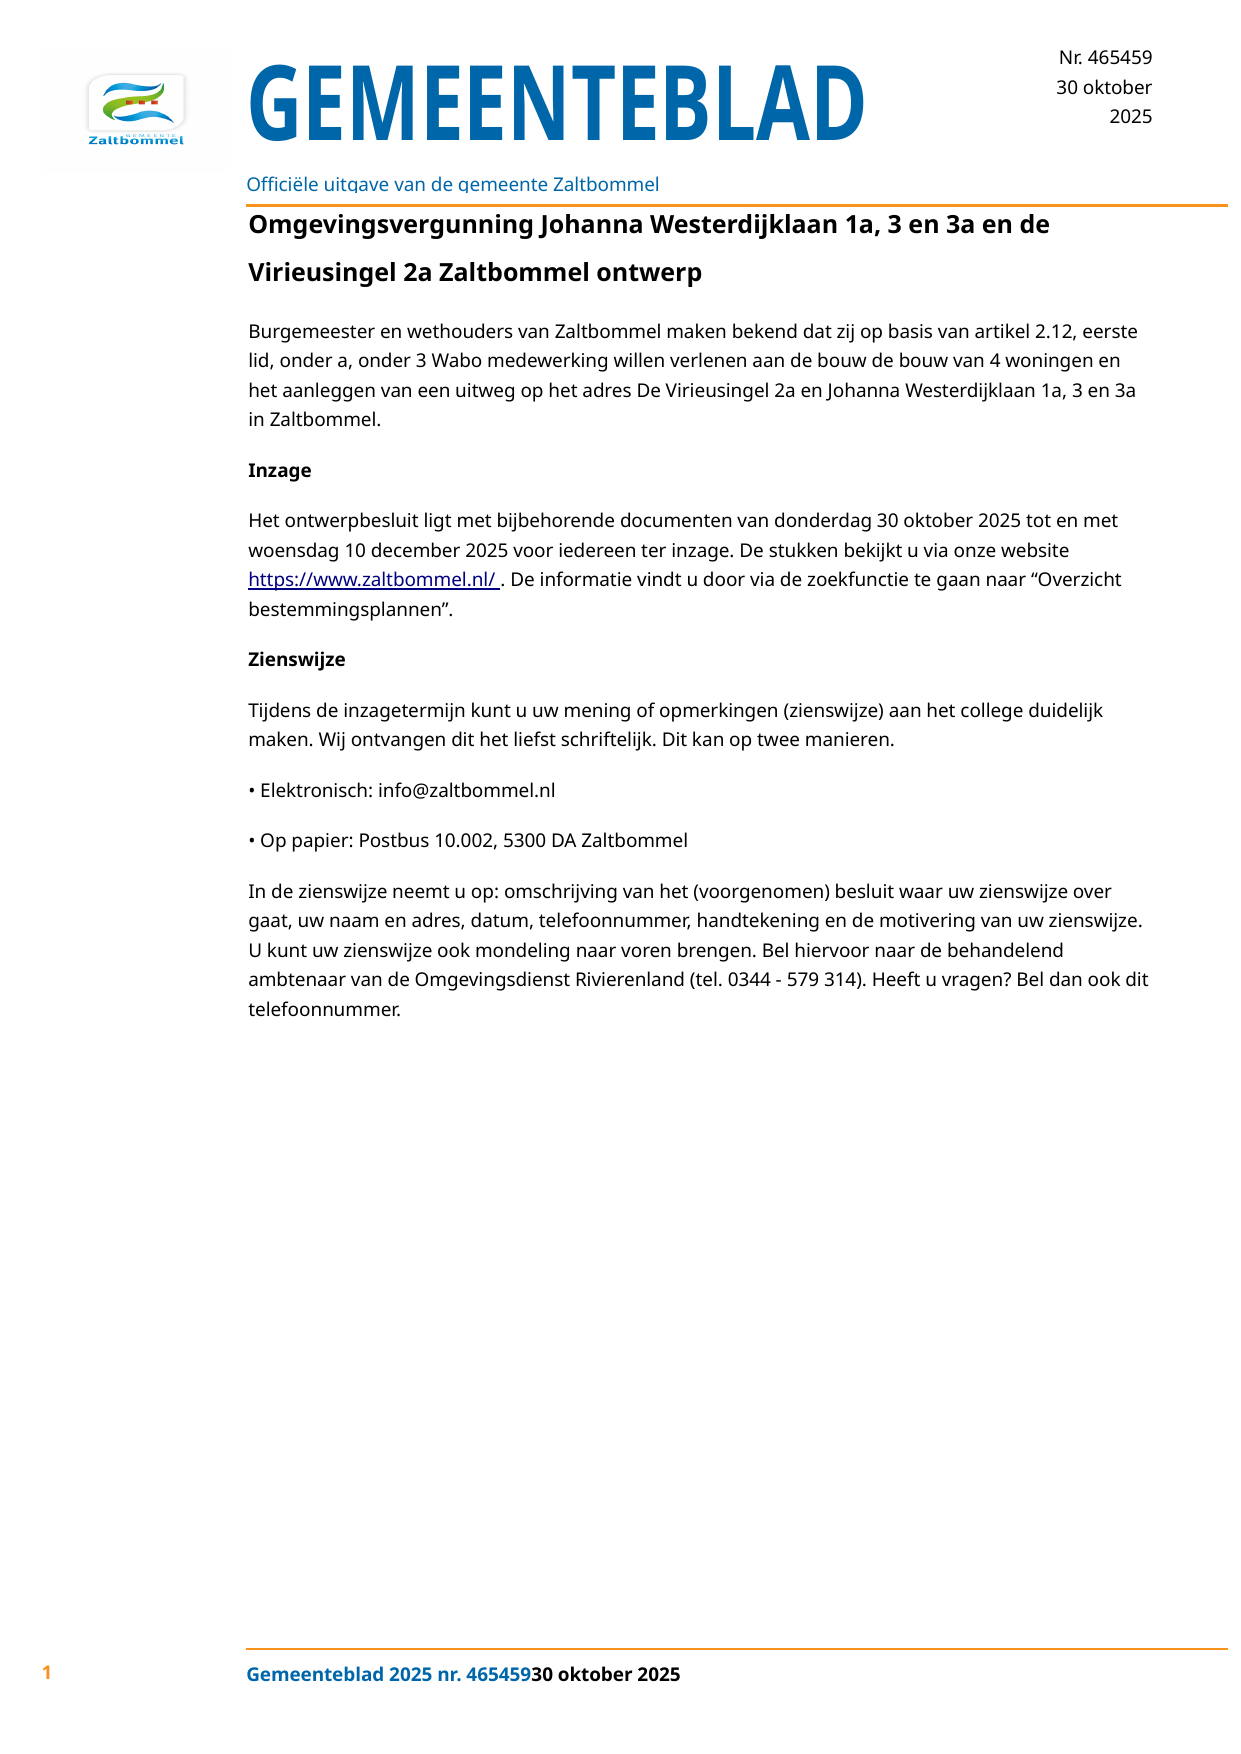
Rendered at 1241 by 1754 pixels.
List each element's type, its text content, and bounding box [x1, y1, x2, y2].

text • Op papier: Postbus 10.002, 5300 DA Zaltbommel [248, 827, 1152, 853]
text Zienswijze [248, 647, 1152, 672]
text Omgevingsvergunning Johanna Westerdijklaan 1a, 3 en 3a en de Virieusingel 2a Zaltbommel ontwerp [248, 207, 1152, 288]
text Burgemeester en wethouders van Zaltbommel maken bekend dat zij op basis van artikel 2.12, eerste lid, onder a, onder 3 Wabo medewerking willen verlenen aan de bouw de bouw van 4 woningen en het aanleggen van een uitweg op het adres De Virieusingel 2a en Johanna Westerdijklaan 1a, 3 en 3a in Zaltbommel. [248, 318, 1152, 432]
text In de zienswijze neemt u op: omschrijving van het (voorgenomen) besluit waar uw zienswijze over gaat, uw naam en adres, datum, telefoonnummer, handtekening en de motivering van uw zienswijze. U kunt uw zienswijze ook mondeling naar voren brengen. Bel hiervoor naar de behandelend ambtenaar van de Omgevingsdienst Rivierenland (tel. 0344 - 579 314). Heeft u vragen? Bel dan ook dit telefoonnummer. [248, 878, 1152, 1022]
text • Elektronisch: info@zaltbommel.nl [248, 777, 1152, 803]
text Inzage [248, 457, 1152, 483]
picture [41, 47, 231, 172]
text Het ontwerpbesluit ligt met bijbehorende documenten van donderdag 30 oktober 2025 tot en met woensdag 10 december 2025 voor iedereen ter inzage. De stukken bekijkt u via onze website https://www.zaltbommel.nl/ . De informatie vindt u door via de zoekfunctie te gaan naar “Overzicht bestemmingsplannen”. [248, 507, 1152, 622]
text Tijdens de inzagetermijn kunt u uw mening of opmerkingen (zienswijze) aan het college duidelijk maken. Wij ontvangen dit het liefst schriftelijk. Dit kan op twee manieren. [248, 697, 1152, 752]
